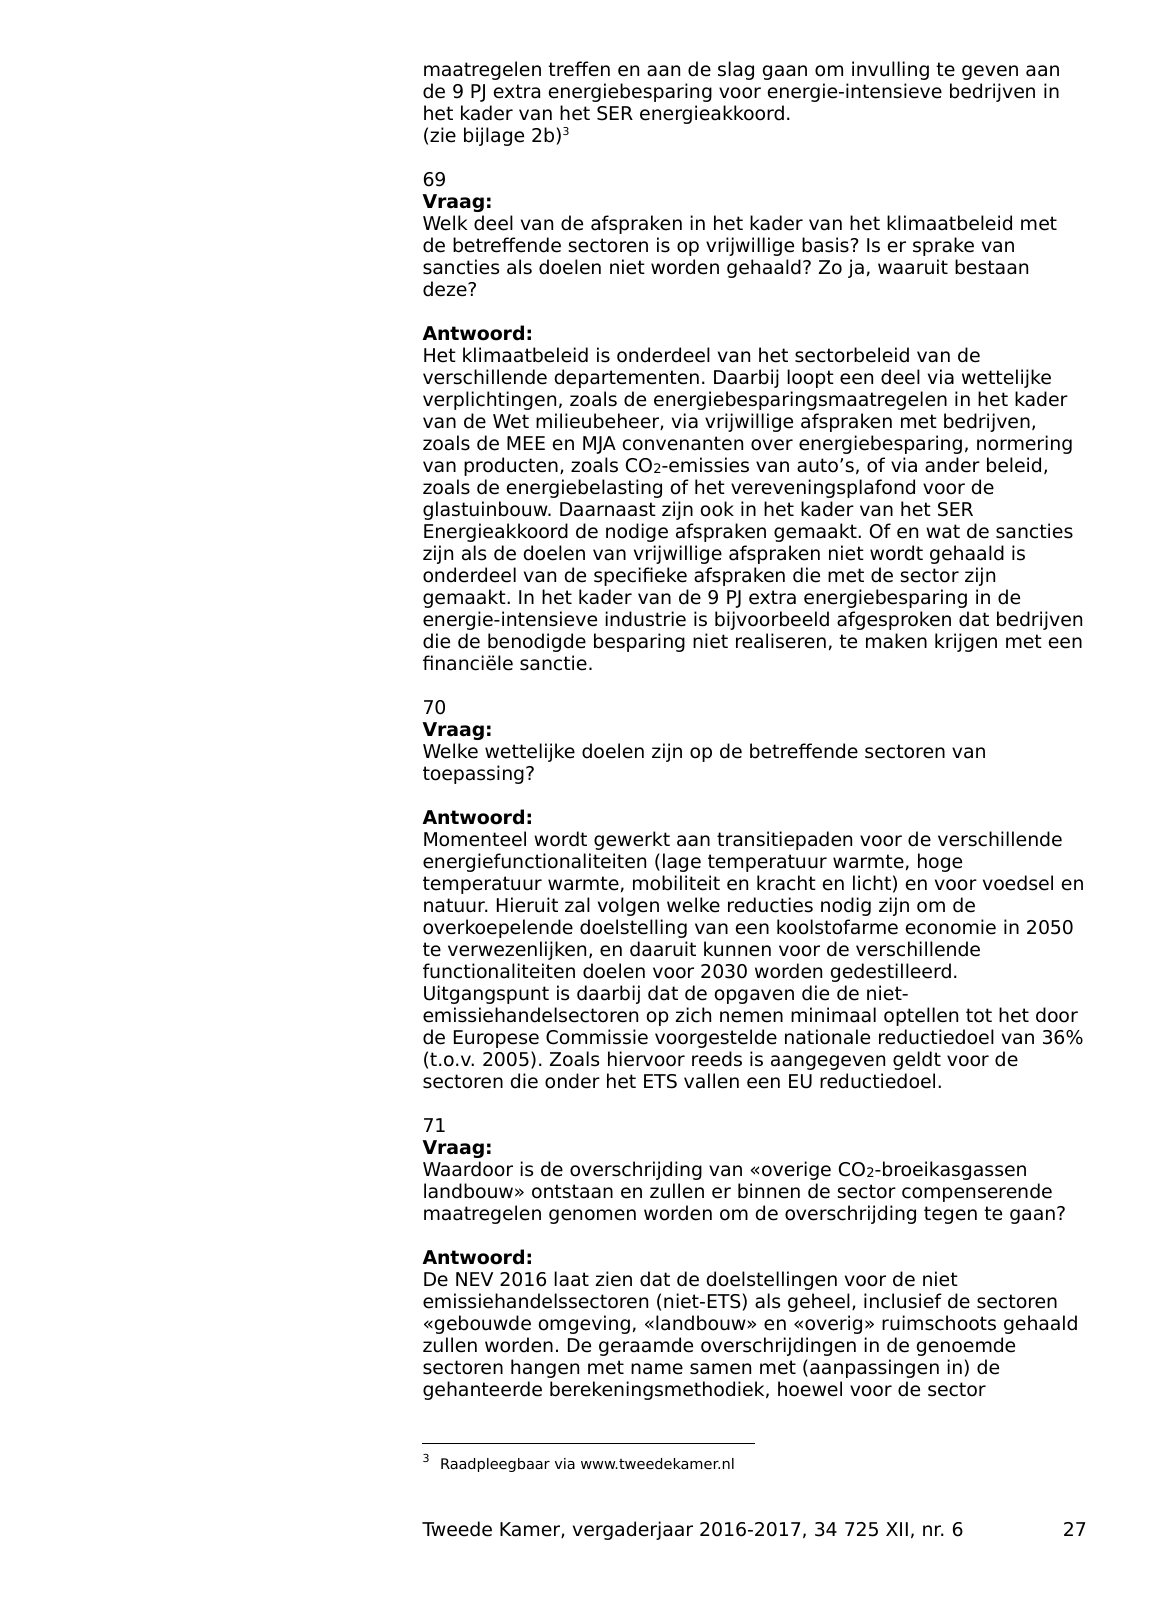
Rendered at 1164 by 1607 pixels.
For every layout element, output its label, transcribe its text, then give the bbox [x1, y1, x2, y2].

text 70 [422, 697, 1087, 719]
text Het klimaatbeleid is onderdeel van het sectorbeleid van de verschillende departementen. Daarbij loopt een deel via wettelijke verplichtingen, zoals de energiebesparingsmaatregelen in het kader van de Wet milieubeheer, via vrijwillige afspraken met bedrijven, zoals de MEE en MJA convenanten over energiebesparing, normering van producten, zoals CO2-emissies van auto’s, of via ander beleid, zoals de energiebelasting of het vereveningsplafond voor de glastuinbouw. Daarnaast zijn ook in het kader van het SER Energieakkoord de nodige afspraken gemaakt. Of en wat de sancties zijn als de doelen van vrijwillige afspraken niet wordt gehaald is onderdeel van de specifieke afspraken die met de sector zijn gemaakt. In het kader van de 9 PJ extra energiebesparing in de energie-intensieve industrie is bijvoorbeeld afgesproken dat bedrijven die de benodigde besparing niet realiseren, te maken krijgen met een financiële sanctie. [422, 345, 1087, 675]
text Vraag: [422, 191, 1087, 213]
text Antwoord: [422, 1247, 1087, 1269]
text Antwoord: [422, 323, 1087, 345]
text Welke wettelijke doelen zijn op de betreffende sectoren van toepassing? [422, 741, 1087, 785]
text 71 [422, 1115, 1087, 1137]
text De NEV 2016 laat zien dat de doelstellingen voor de niet emissiehandelssectoren (niet-ETS) als geheel, inclusief de sectoren «gebouwde omgeving, «landbouw» en «overig» ruimschoots gehaald zullen worden. De geraamde overschrijdingen in de genoemde sectoren hangen met name samen met (aanpassingen in) de gehanteerde berekeningsmethodiek, hoewel voor de sector [422, 1269, 1087, 1401]
text (zie bijlage 2b) [422, 125, 1087, 147]
text Waardoor is de overschrijding van «overige CO2-broeikasgassen landbouw» ontstaan en zullen er binnen de sector compenserende maatregelen genomen worden om de overschrijding tegen te gaan? [422, 1159, 1087, 1225]
text Vraag: [422, 719, 1087, 741]
text maatregelen treffen en aan de slag gaan om invulling te geven aan de 9 PJ extra energiebesparing voor energie-intensieve bedrijven in het kader van het SER energieakkoord. [422, 59, 1087, 125]
text Welk deel van de afspraken in het kader van het klimaatbeleid met de betreffende sectoren is op vrijwillige basis? Is er sprake van sancties als doelen niet worden gehaald? Zo ja, waaruit bestaan deze? [422, 213, 1087, 301]
text Momenteel wordt gewerkt aan transitiepaden voor de verschillende energiefunctionaliteiten (lage temperatuur warmte, hoge temperatuur warmte, mobiliteit en kracht en licht) en voor voedsel en natuur. Hieruit zal volgen welke reducties nodig zijn om de overkoepelende doelstelling van een koolstofarme economie in 2050 te verwezenlijken, en daaruit kunnen voor de verschillende functionaliteiten doelen voor 2030 worden gedestilleerd. Uitgangspunt is daarbij dat de opgaven die de niet-emissiehandelsectoren op zich nemen minimaal optellen tot het door de Europese Commissie voorgestelde nationale reductiedoel van 36% (t.o.v. 2005). Zoals hiervoor reeds is aangegeven geldt voor de sectoren die onder het ETS vallen een EU reductiedoel. [422, 829, 1087, 1093]
text Vraag: [422, 1137, 1087, 1159]
text Raadpleegbaar via www.tweedekamer.nl [422, 1452, 1087, 1474]
text 69 [422, 169, 1087, 191]
text Antwoord: [422, 807, 1087, 829]
